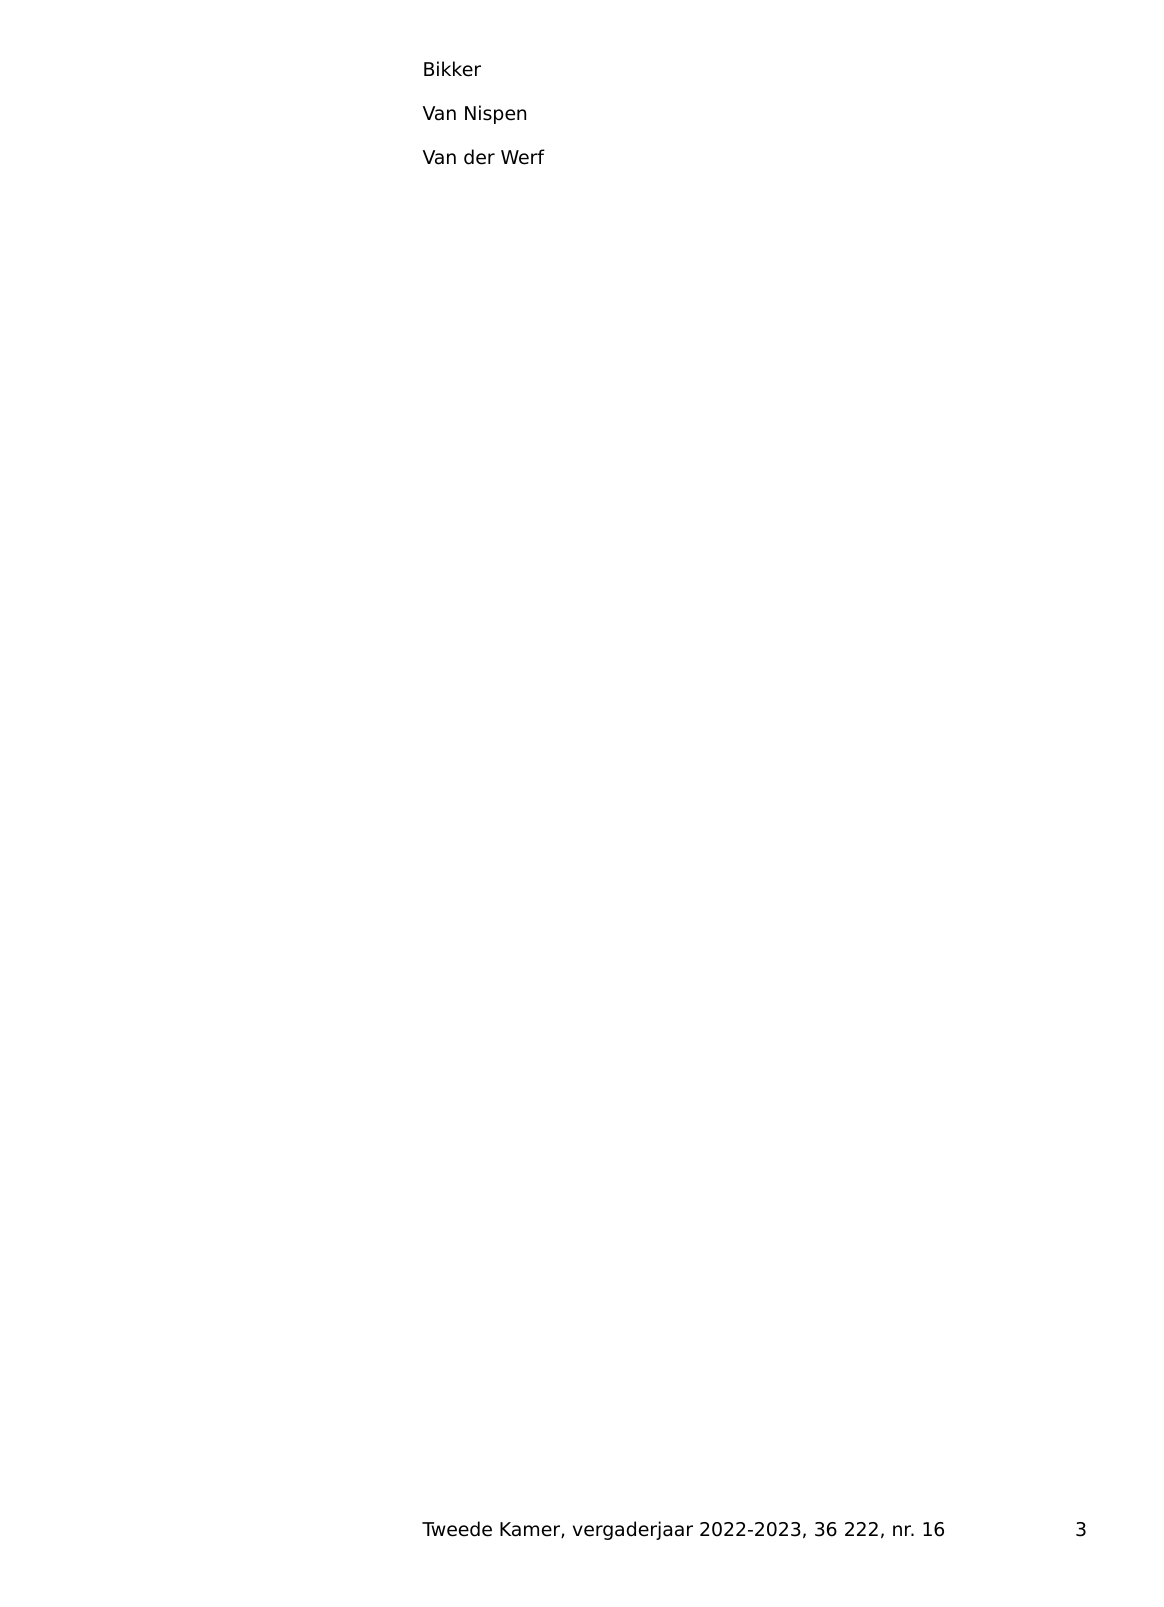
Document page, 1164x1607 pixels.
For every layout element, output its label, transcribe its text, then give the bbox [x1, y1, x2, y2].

text Bikker Van Nispen Van der Werf [422, 59, 1087, 169]
